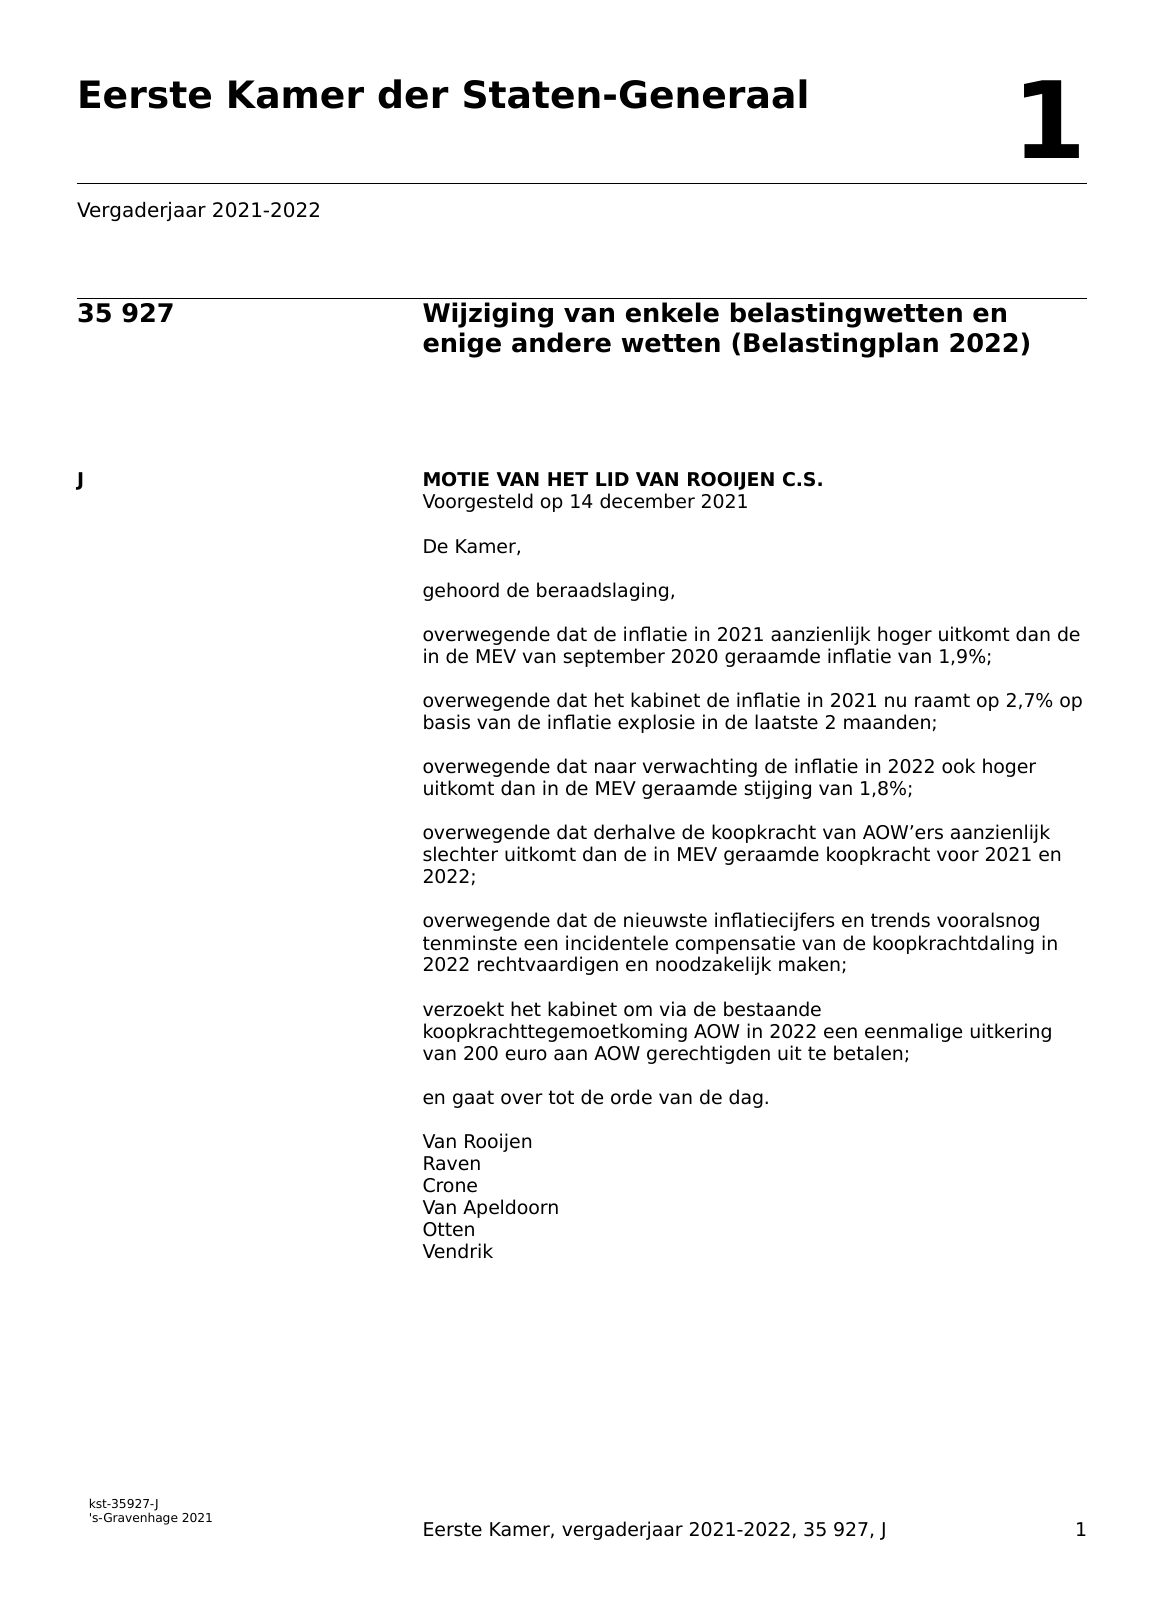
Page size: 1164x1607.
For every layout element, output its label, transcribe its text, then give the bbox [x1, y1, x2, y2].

text Otten [422, 1219, 1087, 1241]
text kst-35927-J [88, 1497, 323, 1511]
text gehoord de beraadslaging, [422, 580, 1087, 602]
text en gaat over tot de orde van de dag. [422, 1087, 1087, 1109]
text overwegende dat de nieuwste inflatiecijfers en trends vooralsnog tenminste een incidentele compensatie van de koopkrachtdaling in 2022 rechtvaardigen en noodzakelijk maken; [422, 910, 1087, 976]
text Voorgesteld op 14 december 2021 [422, 491, 1087, 513]
text 's-Gravenhage 2021 [88, 1511, 323, 1525]
text overwegende dat de inflatie in 2021 aanzienlijk hoger uitkomt dan de in de MEV van september 2020 geraamde inflatie van 1,9%; [422, 624, 1087, 668]
table_cell Vergaderjaar 2021-2022 [77, 184, 1087, 298]
text overwegende dat naar verwachting de inflatie in 2022 ook hoger uitkomt dan in de MEV geraamde stijging van 1,8%; [422, 756, 1087, 800]
text verzoekt het kabinet om via de bestaande koopkrachttegemoetkoming AOW in 2022 een eenmalige uitkering van 200 euro aan AOW gerechtigden uit te betalen; [422, 998, 1087, 1064]
subtitle J MOTIE VAN HET LID VAN ROOIJEN C.S. [77, 469, 1087, 491]
text overwegende dat het kabinet de inflatie in 2021 nu raamt op 2,7% op basis van de inflatie explosie in de laatste 2 maanden; [422, 690, 1087, 734]
text Crone [422, 1175, 1087, 1197]
text overwegende dat derhalve de koopkracht van AOW’ers aanzienlijk slechter uitkomt dan de in MEV geraamde koopkracht voor 2021 en 2022; [422, 822, 1087, 888]
text Vendrik [422, 1241, 1087, 1263]
table_header Eerste Kamer der Staten-Generaal [77, 59, 886, 183]
text Van Apeldoorn [422, 1197, 1087, 1219]
text Van Rooijen [422, 1131, 1087, 1153]
text De Kamer, [422, 536, 1087, 557]
table_header 1 [886, 59, 1087, 183]
text Raven [422, 1153, 1087, 1175]
subtitle 35 927 Wijziging van enkele belastingwetten en enige andere wetten (Belastingplan 2022) [77, 299, 1087, 358]
